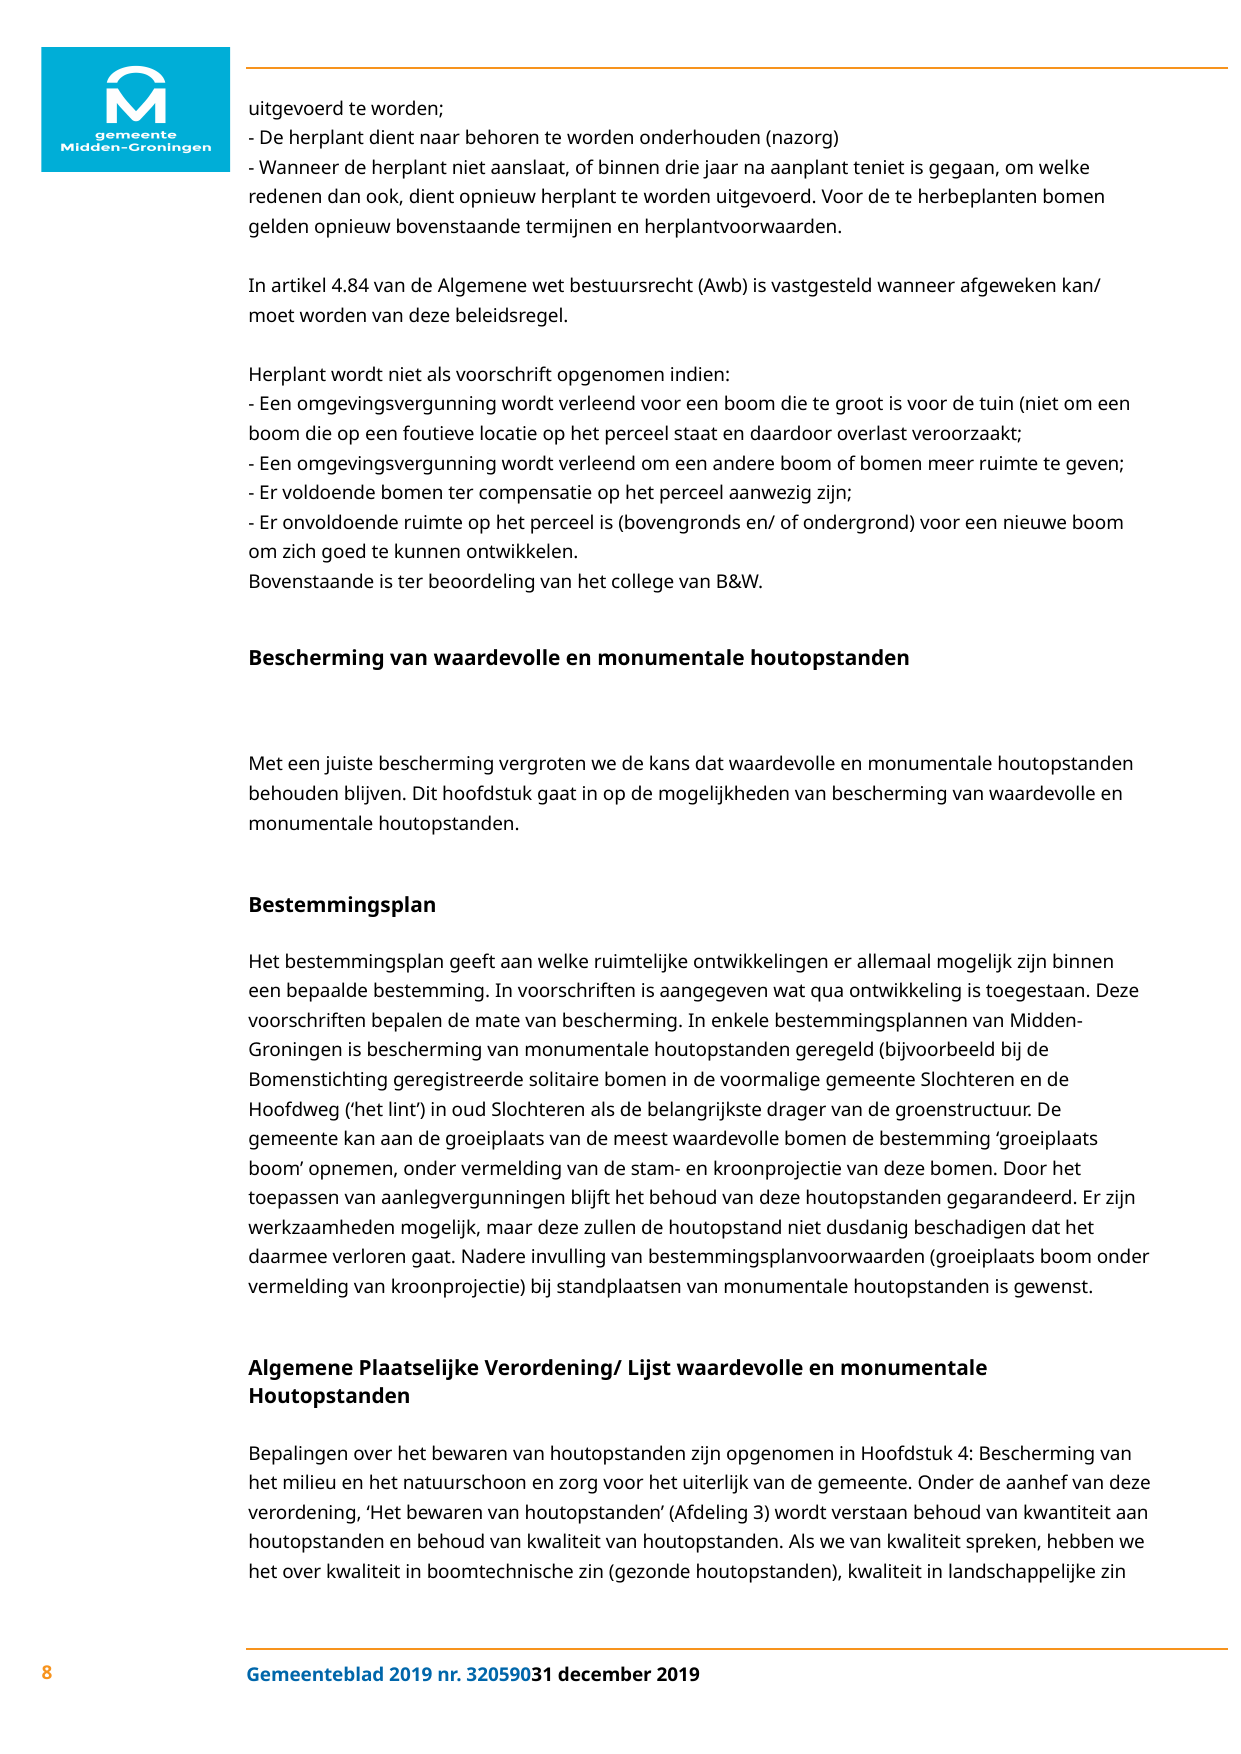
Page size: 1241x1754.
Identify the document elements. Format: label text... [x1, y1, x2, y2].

text - Wanneer de herplant niet aanslaat, of binnen drie jaar na aanplant teniet is gegaan, om welke redenen dan ook, dient opnieuw herplant te worden uitgevoerd. Voor de te herbeplanten bomen gelden opnieuw bovenstaande termijnen en herplantvoorwaarden. [248, 154, 1152, 239]
text - Er onvoldoende ruimte op het perceel is (bovengronds en/ of ondergrond) voor een nieuwe boom om zich goed te kunnen ontwikkelen. [248, 509, 1152, 564]
text - Een omgevingsvergunning wordt verleend voor een boom die te groot is voor de tuin (niet om een boom die op een foutieve locatie op het perceel staat en daardoor overlast veroorzaakt; [248, 391, 1152, 446]
text Bovenstaande is ter beoordeling van het college van B&W. [248, 568, 1152, 594]
text Bestemmingsplan [248, 890, 1152, 918]
text Bepalingen over het bewaren van houtopstanden zijn opgenomen in Hoofdstuk 4: Bescherming van het milieu en het natuurschoon en zorg voor het uiterlijk van de gemeente. Onder de aanhef van deze verordening, ‘Het bewaren van houtopstanden’ (Afdeling 3) wordt verstaan behoud van kwantiteit aan houtopstanden en behoud van kwaliteit van houtopstanden. Als we van kwaliteit spreken, hebben we het over kwaliteit in boomtechnische zin (gezonde houtopstanden), kwaliteit in landschappelijke zin [248, 1440, 1152, 1584]
text - De herplant dient naar behoren te worden onderhouden (nazorg) [248, 124, 1152, 150]
text Het bestemmingsplan geeft aan welke ruimtelijke ontwikkelingen er allemaal mogelijk zijn binnen een bepaalde bestemming. In voorschriften is aangegeven wat qua ontwikkeling is toegestaan. Deze voorschriften bepalen de mate van bescherming. In enkele bestemmingsplannen van Midden-Groningen is bescherming van monumentale houtopstanden geregeld (bijvoorbeeld bij de Bomenstichting geregistreerde solitaire bomen in de voormalige gemeente Slochteren en de Hoofdweg (‘het lint’) in oud Slochteren als de belangrijkste drager van de groenstructuur. De gemeente kan aan de groeiplaats van de meest waardevolle bomen de bestemming ‘groeiplaats boom’ opnemen, onder vermelding van de stam- en kroonprojectie van deze bomen. Door het toepassen van aanlegvergunningen blijft het behoud van deze houtopstanden gegarandeerd. Er zijn werkzaamheden mogelijk, maar deze zullen de houtopstand niet dusdanig beschadigen dat het daarmee verloren gaat. Nadere invulling van bestemmingsplanvoorwaarden (groeiplaats boom onder vermelding van kroonprojectie) bij standplaatsen van monumentale houtopstanden is gewenst. [248, 948, 1152, 1299]
text - Er voldoende bomen ter compensatie op het perceel aanwezig zijn; [248, 479, 1152, 505]
picture [107, 89, 165, 122]
picture [184, 146, 190, 153]
text Algemene Plaatselijke Verordening/ Lijst waardevolle en monumentale Houtopstanden [248, 1353, 1152, 1410]
text Bescherming van waardevolle en monumentale houtopstanden [248, 643, 1152, 672]
text Herplant wordt niet als voorschrift opgenomen indien: [248, 361, 1152, 387]
text - Een omgevingsvergunning wordt verleend om een andere boom of bomen meer ruimte te geven; [248, 450, 1152, 476]
picture [108, 66, 164, 82]
text uitgevoerd te worden; [248, 95, 1152, 121]
text In artikel 4.84 van de Algemene wet bestuursrecht (Awb) is vastgesteld wanneer afgeweken kan/ moet worden van deze beleidsregel. [248, 272, 1152, 328]
text Met een juiste bescherming vergroten we de kans dat waardevolle en monumentale houtopstanden behouden blijven. Dit hoofdstuk gaat in op de mogelijkheden van bescherming van waardevolle en monumentale houtopstanden. [248, 751, 1152, 836]
